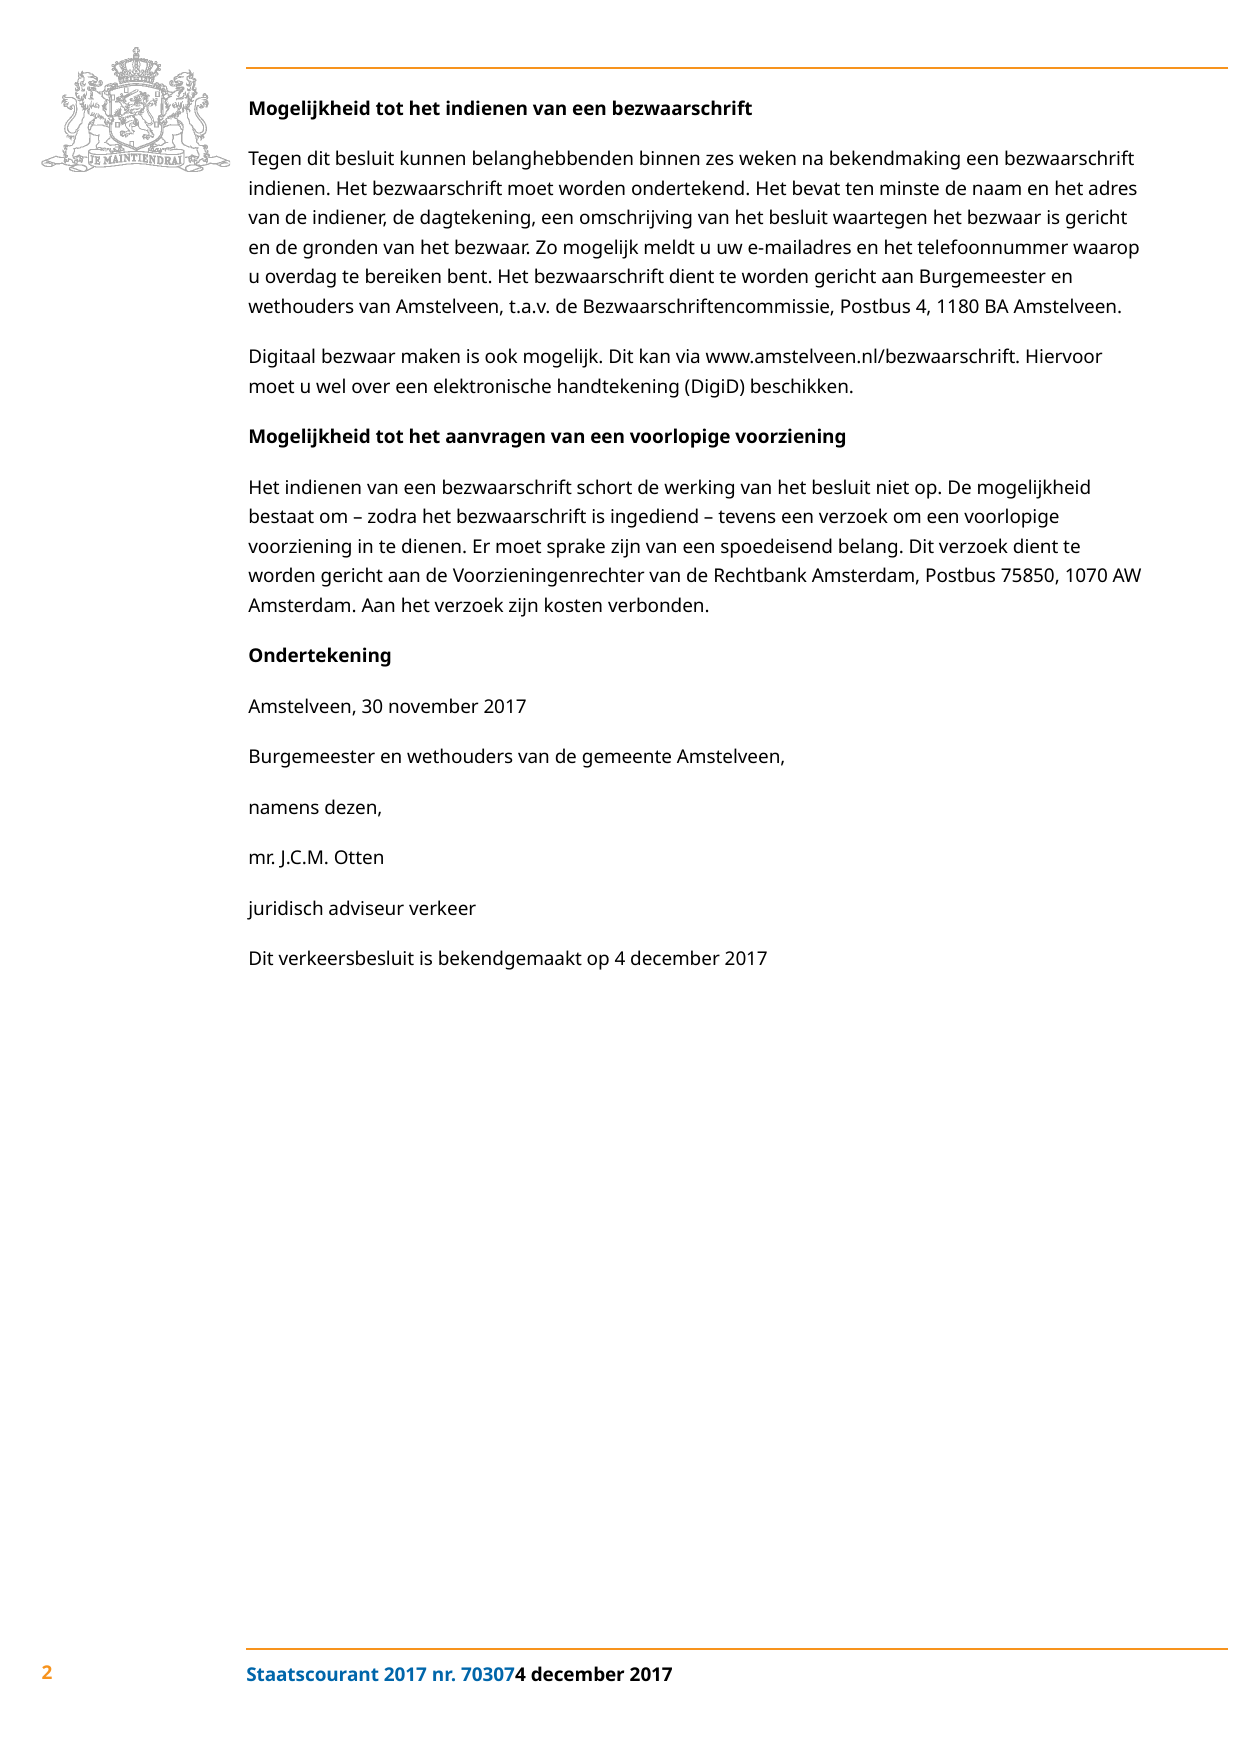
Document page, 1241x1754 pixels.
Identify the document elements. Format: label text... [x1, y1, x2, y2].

text Ondertekening [248, 643, 1152, 668]
text mr. J.C.M. Otten [248, 844, 1152, 870]
text Burgemeester en wethouders van de gemeente Amstelveen, [248, 743, 1152, 769]
text Mogelijkheid tot het indienen van een bezwaarschrift [248, 95, 1152, 121]
text namens dezen, [248, 794, 1152, 820]
text Het indienen van een bezwaarschrift schort de werking van het besluit niet op. De mogelijkheid bestaat om – zodra het bezwaarschrift is ingediend – tevens een verzoek om een voorlopige voorziening in te dienen. Er moet sprake zijn van een spoedeisend belang. Dit verzoek dient te worden gericht aan de Voorzieningenrechter van de Rechtbank Amsterdam, Postbus 75850, 1070 AW Amsterdam. Aan het verzoek zijn kosten verbonden. [248, 474, 1152, 618]
text Dit verkeersbesluit is bekendgemaakt op 4 december 2017 [248, 945, 1152, 971]
text Mogelijkheid tot het aanvragen van een voorlopige voorziening [248, 423, 1152, 449]
picture [41, 47, 231, 172]
text Digitaal bezwaar maken is ook mogelijk. Dit kan via www.amstelveen.nl/bezwaarschrift. Hiervoor moet u wel over een elektronische handtekening (DigiD) beschikken. [248, 343, 1152, 399]
text Amstelveen, 30 november 2017 [248, 693, 1152, 719]
text juridisch adviseur verkeer [248, 895, 1152, 921]
text Tegen dit besluit kunnen belanghebbenden binnen zes weken na bekendmaking een bezwaarschrift indienen. Het bezwaarschrift moet worden ondertekend. Het bevat ten minste de naam en het adres van de indiener, de dagtekening, een omschrijving van het besluit waartegen het bezwaar is gericht en de gronden van het bezwaar. Zo mogelijk meldt u uw e-mailadres en het telefoonnummer waarop u overdag te bereiken bent. Het bezwaarschrift dient te worden gericht aan Burgemeester en wethouders van Amstelveen, t.a.v. de Bezwaarschriftencommissie, Postbus 4, 1180 BA Amstelveen. [248, 145, 1152, 319]
